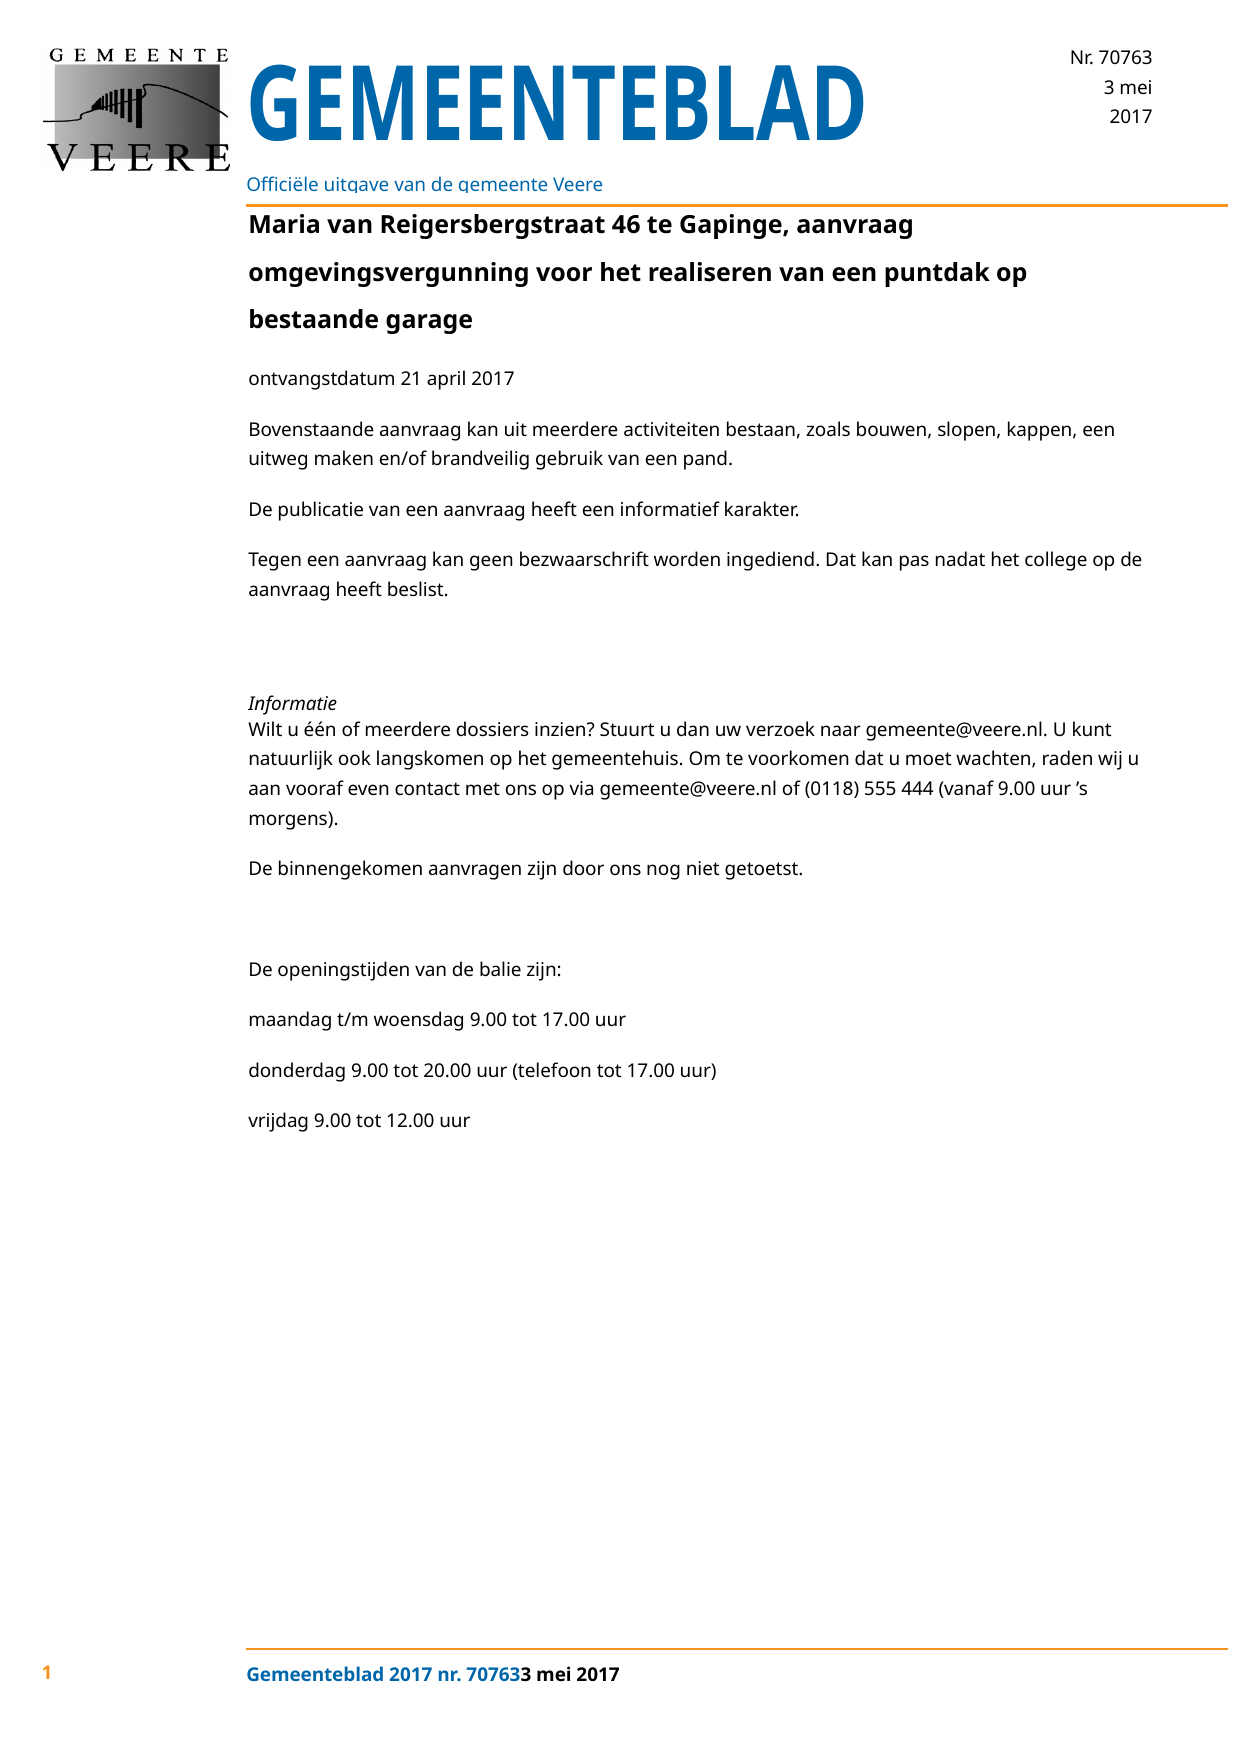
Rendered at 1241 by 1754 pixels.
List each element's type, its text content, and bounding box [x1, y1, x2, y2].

text maandag t/m woensdag 9.00 tot 17.00 uur [248, 1006, 1152, 1032]
text De binnengekomen aanvragen zijn door ons nog niet getoetst. [248, 855, 1152, 881]
picture [41, 47, 231, 172]
text Bovenstaande aanvraag kan uit meerdere activiteiten bestaan, zoals bouwen, slopen, kappen, een uitweg maken en/of brandveilig gebruik van een pand. [248, 416, 1152, 471]
text De publicatie van een aanvraag heeft een informatief karakter. [248, 496, 1152, 522]
text Maria van Reigersbergstraat 46 te Gapinge, aanvraag omgevingsvergunning voor het realiseren van een puntdak op bestaande garage [248, 207, 1152, 336]
text Informatie [248, 690, 1152, 716]
text Wilt u één of meerdere dossiers inzien? Stuurt u dan uw verzoek naar gemeente@veere.nl. U kunt natuurlijk ook langskomen op het gemeentehuis. Om te voorkomen dat u moet wachten, raden wij u aan vooraf even contact met ons op via gemeente@veere.nl of (0118) 555 444 (vanaf 9.00 uur ’s morgens). [248, 716, 1152, 831]
text Tegen een aanvraag kan geen bezwaarschrift worden ingediend. Dat kan pas nadat het college op de aanvraag heeft beslist. [248, 546, 1152, 602]
text donderdag 9.00 tot 20.00 uur (telefoon tot 17.00 uur) [248, 1057, 1152, 1083]
text ontvangstdatum 21 april 2017 [248, 366, 1152, 391]
text De openingstijden van de balie zijn: [248, 956, 1152, 982]
text vrijdag 9.00 tot 12.00 uur [248, 1107, 1152, 1133]
